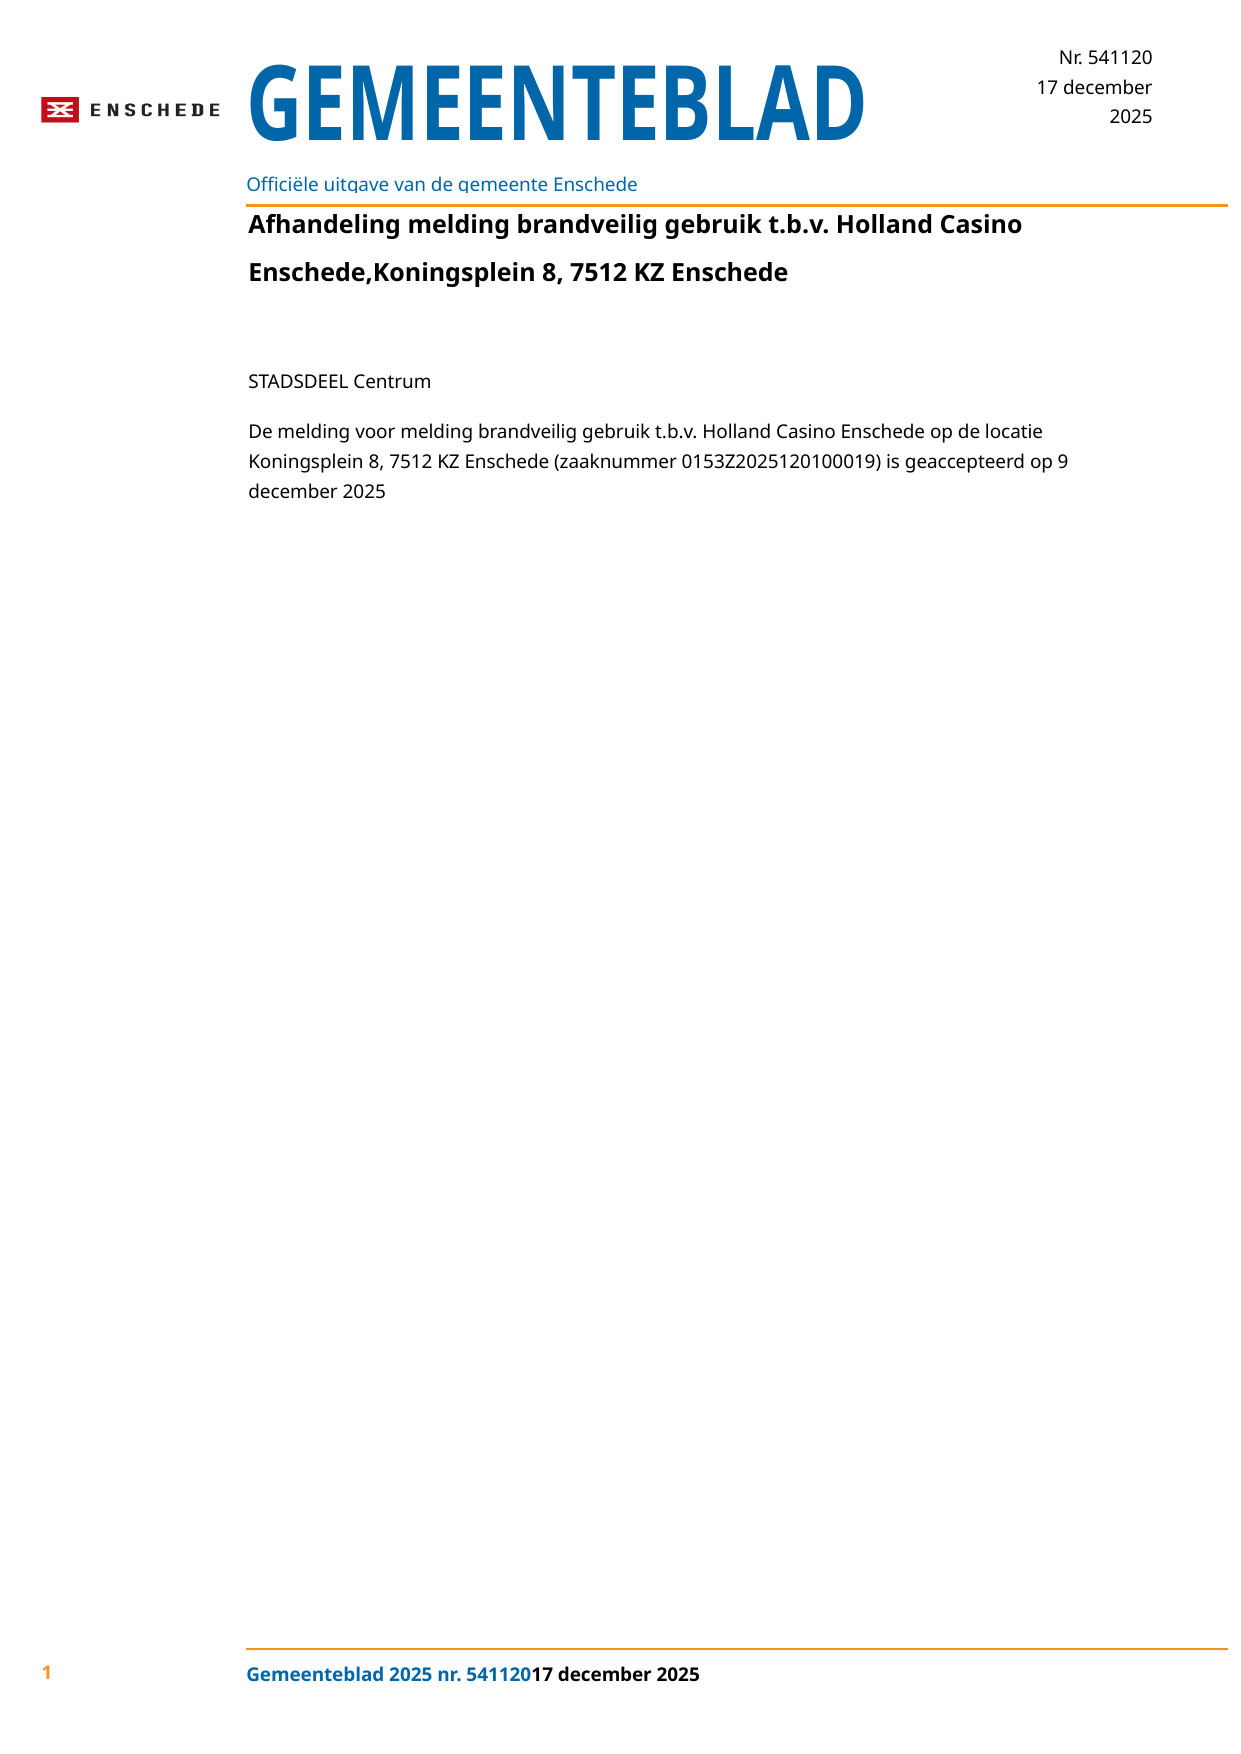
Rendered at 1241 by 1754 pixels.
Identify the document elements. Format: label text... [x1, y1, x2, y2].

text STADSDEEL Centrum [248, 368, 1152, 394]
text Afhandeling melding brandveilig gebruik t.b.v. Holland Casino Enschede,Koningsplein 8, 7512 KZ Enschede [248, 207, 1152, 288]
picture [41, 47, 231, 172]
text De melding voor melding brandveilig gebruik t.b.v. Holland Casino Enschede op de locatie Koningsplein 8, 7512 KZ Enschede (zaaknummer 0153Z2025120100019) is geaccepteerd op 9 december 2025 [248, 419, 1152, 504]
